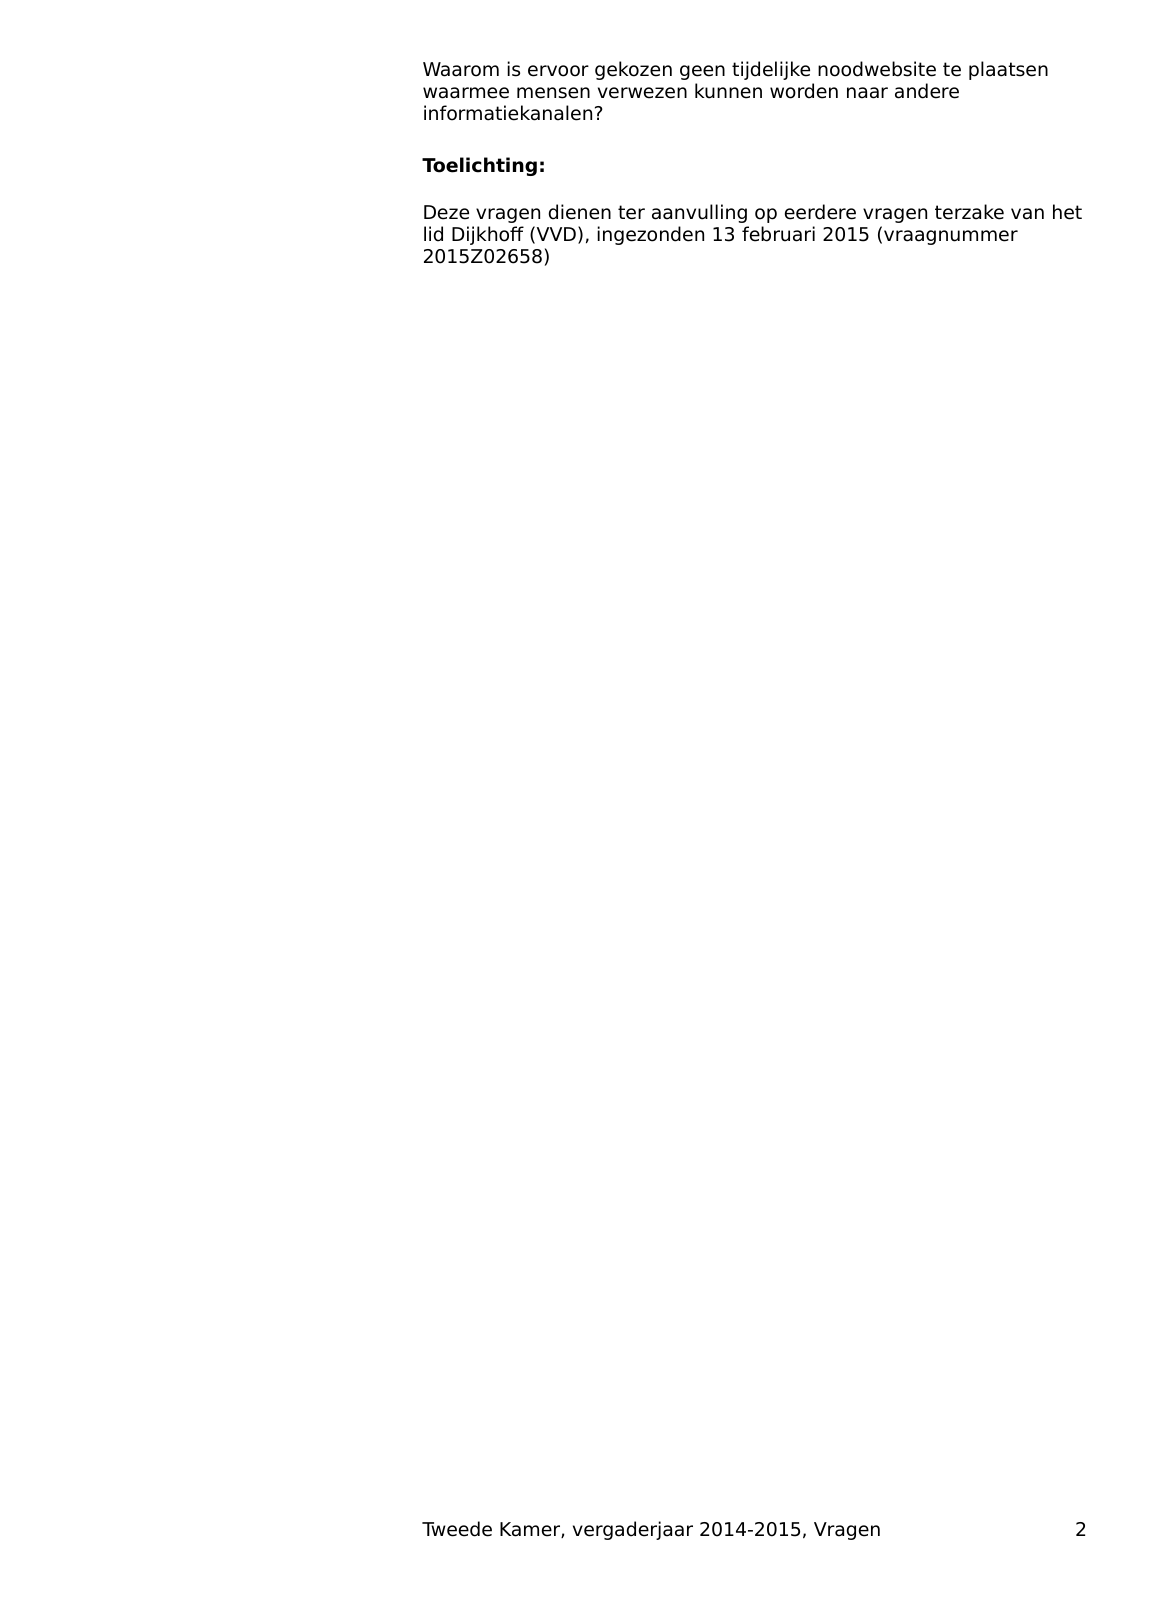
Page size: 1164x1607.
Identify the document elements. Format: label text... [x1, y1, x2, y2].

subtitle Toelichting: [422, 155, 1087, 177]
text Deze vragen dienen ter aanvulling op eerdere vragen terzake van het lid Dijkhoff (VVD), ingezonden 13 februari 2015 (vraagnummer 2015Z02658) [422, 202, 1087, 268]
text Waarom is ervoor gekozen geen tijdelijke noodwebsite te plaatsen waarmee mensen verwezen kunnen worden naar andere informatiekanalen? [422, 59, 1087, 125]
